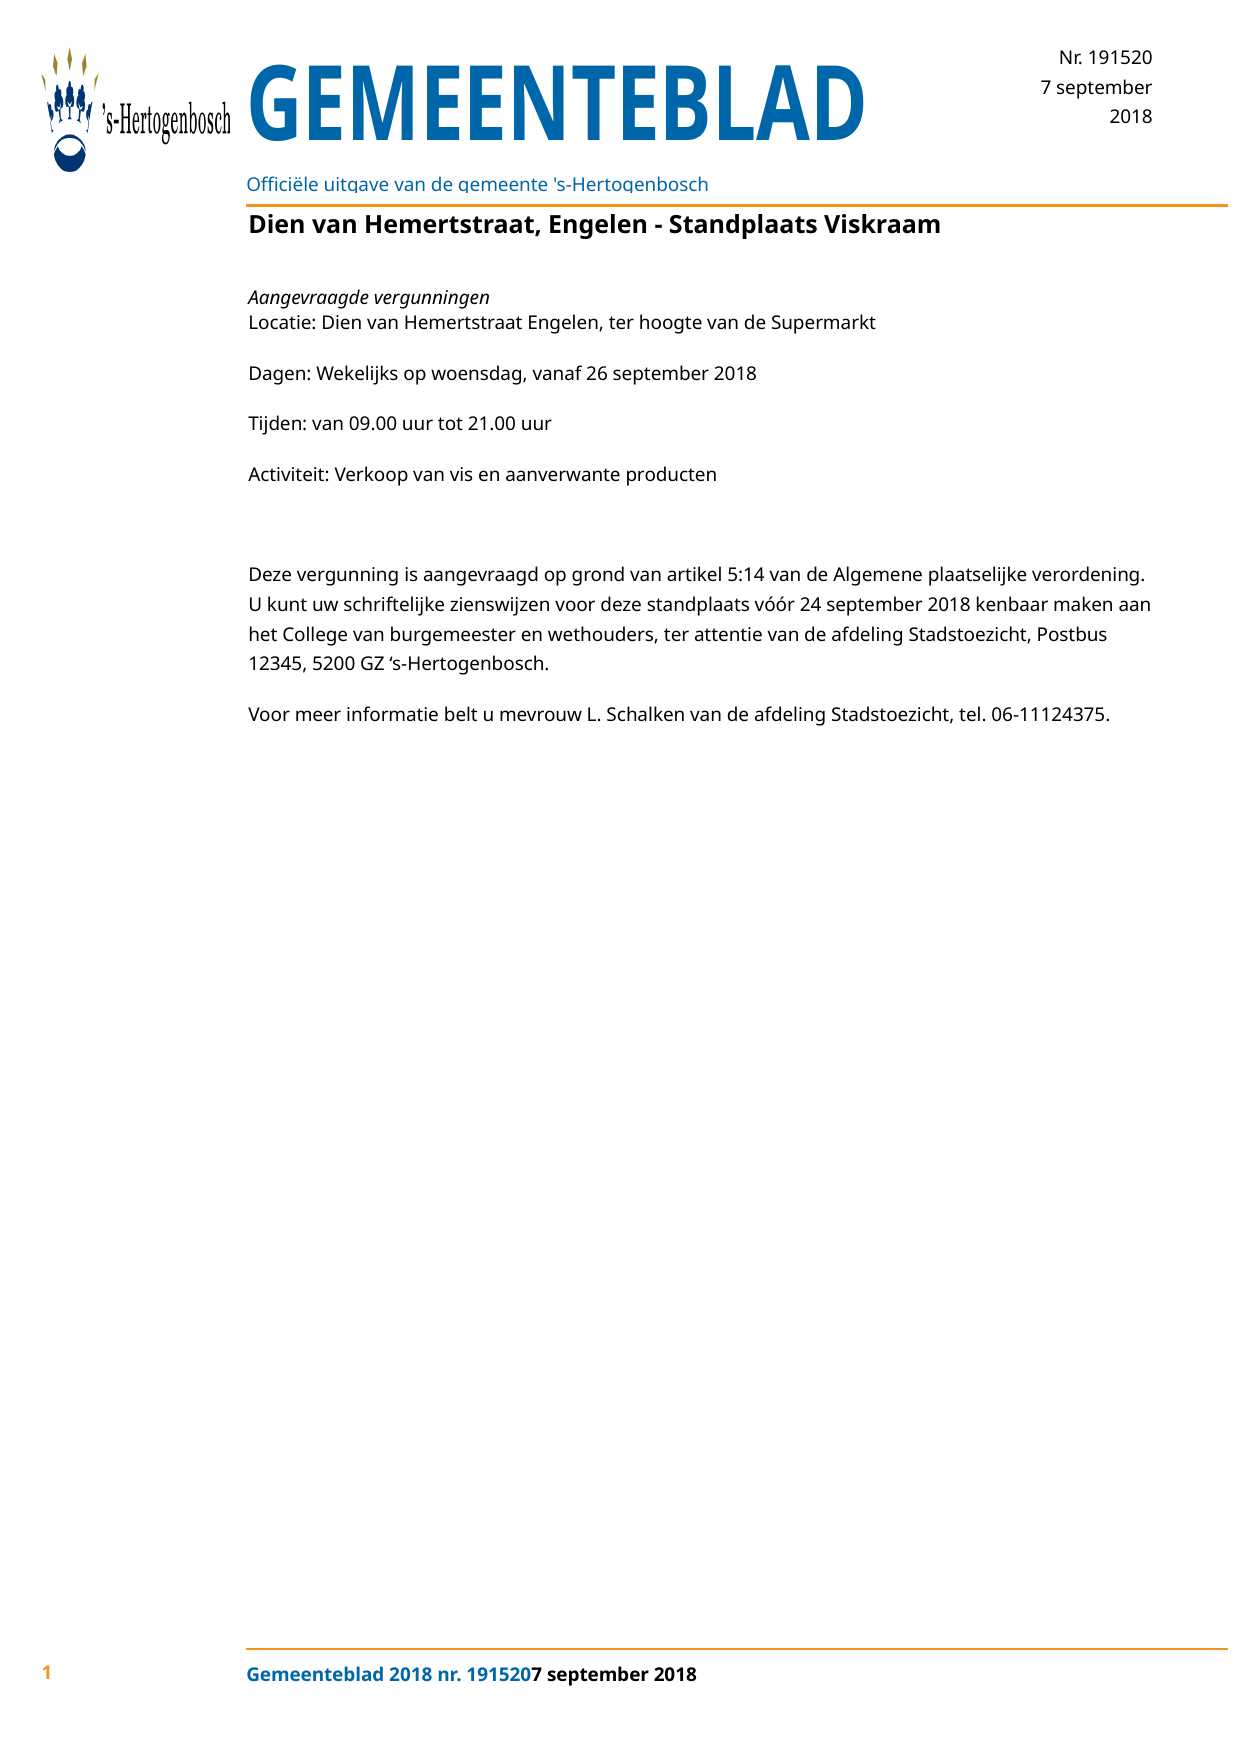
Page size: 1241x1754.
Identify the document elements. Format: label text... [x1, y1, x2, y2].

text Voor meer informatie belt u mevrouw L. Schalken van de afdeling Stadstoezicht, tel. 06-11124375. [248, 701, 1152, 727]
picture [41, 47, 231, 172]
text Activiteit: Verkoop van vis en aanverwante producten [248, 461, 1152, 487]
text Locatie: Dien van Hemertstraat Engelen, ter hoogte van de Supermarkt [248, 309, 1152, 335]
text Deze vergunning is aangevraagd op grond van artikel 5:14 van de Algemene plaatselijke verordening. U kunt uw schriftelijke zienswijzen voor deze standplaats vóór 24 september 2018 kenbaar maken aan het College van burgemeester en wethouders, ter attentie van de afdeling Stadstoezicht, Postbus 12345, 5200 GZ ‘s-Hertogenbosch. [248, 562, 1152, 676]
text Dien van Hemertstraat, Engelen - Standplaats Viskraam [248, 207, 1152, 241]
text Aangevraagde vergunningen [248, 284, 1152, 309]
text Dagen: Wekelijks op woensdag, vanaf 26 september 2018 [248, 360, 1152, 386]
text Tijden: van 09.00 uur tot 21.00 uur [248, 410, 1152, 436]
